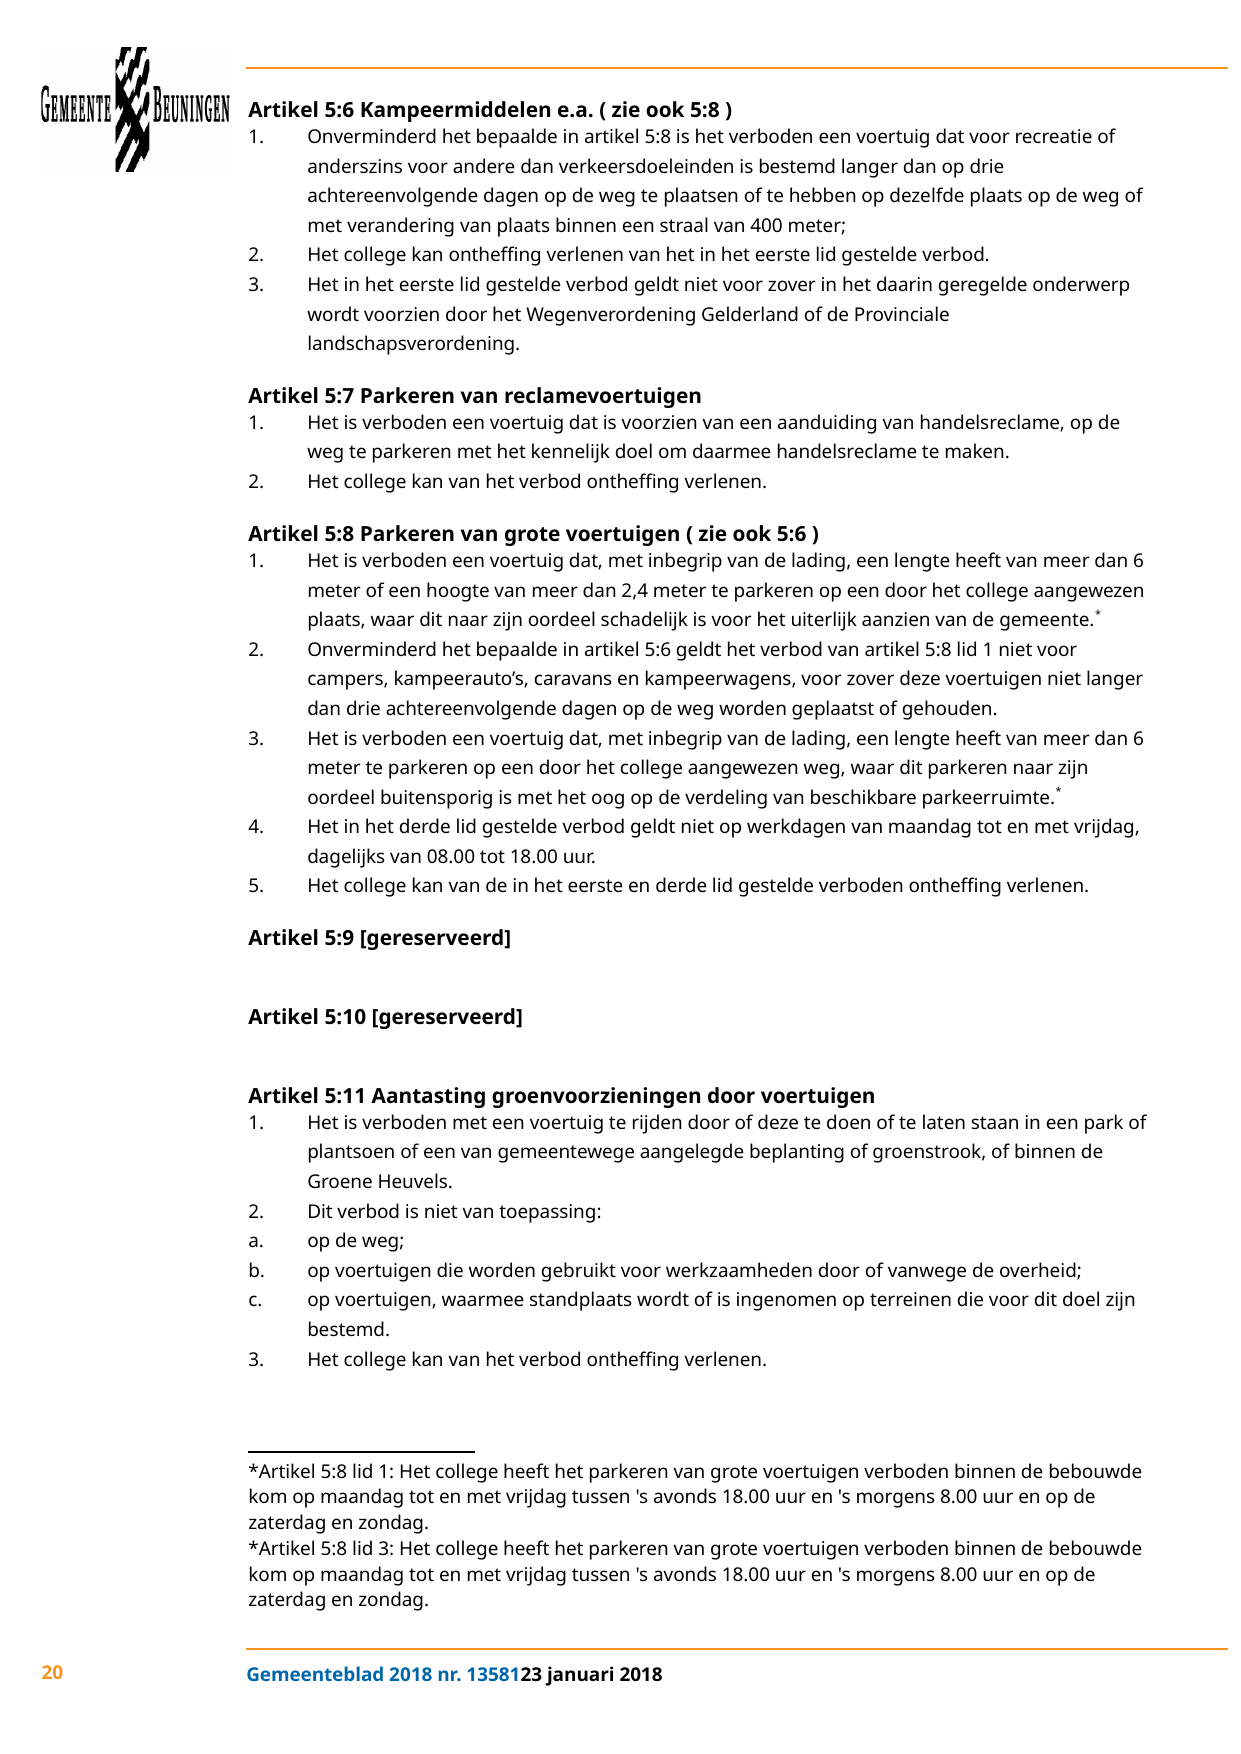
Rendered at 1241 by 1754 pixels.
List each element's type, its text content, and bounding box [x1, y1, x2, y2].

list Het is verboden een voertuig dat, met inbegrip van de lading, een lengte heeft van meer dan 6 meter te parkeren op een door het college aangewezen weg, waar dit parkeren naar zijn oordeel buitensporig is met het oog op de verdeling van beschikbare parkeerruimte. [248, 725, 1152, 809]
text Artikel 5:7 Parkeren van reclamevoertuigen [248, 381, 1152, 409]
list Onverminderd het bepaalde in artikel 5:6 geldt het verbod van artikel 5:8 lid 1 niet voor campers, kampeerauto’s, caravans en kampeerwagens, voor zover deze voertuigen niet langer dan drie achtereenvolgende dagen op de weg worden geplaatst of gehouden. [248, 636, 1152, 721]
list Het college kan van het verbod ontheffing verlenen. [248, 468, 1152, 494]
text Artikel 5:6 Kampeermiddelen e.a. ( zie ook 5:8 ) [248, 95, 1152, 123]
list Onverminderd het bepaalde in artikel 5:8 is het verboden een voertuig dat voor recreatie of anderszins voor andere dan verkeersdoeleinden is bestemd langer dan op drie achtereenvolgende dagen op de weg te plaatsen of te hebben op dezelfde plaats op de weg of met verandering van plaats binnen een straal van 400 meter; [248, 123, 1152, 238]
list Het college kan ontheffing verlenen van het in het eerste lid gestelde verbod. [248, 242, 1152, 267]
list Het is verboden een voertuig dat is voorzien van een aanduiding van handelsreclame, op de weg te parkeren met het kennelijk doel om daarmee handelsreclame te maken. [248, 409, 1152, 464]
list Het college kan van het verbod ontheffing verlenen. [248, 1346, 1152, 1372]
list op voertuigen, waarmee standplaats wordt of is ingenomen op terreinen die voor dit doel zijn bestemd. [248, 1287, 1152, 1342]
text Artikel 5:11 Aantasting groenvoorzieningen door voertuigen [248, 1081, 1152, 1109]
text Artikel 5:10 [gereserveerd] [248, 1002, 1152, 1030]
list op voertuigen die worden gebruikt voor werkzaamheden door of vanwege de overheid; [248, 1257, 1152, 1283]
list Het is verboden een voertuig dat, met inbegrip van de lading, een lengte heeft van meer dan 6 meter of een hoogte van meer dan 2,4 meter te parkeren op een door het college aangewezen plaats, waar dit naar zijn oordeel schadelijk is voor het uiterlijk aanzien van de gemeente. [248, 547, 1152, 632]
text Artikel 5:8 Parkeren van grote voertuigen ( zie ook 5:6 ) [248, 519, 1152, 547]
text Artikel 5:9 [gereserveerd] [248, 923, 1152, 951]
list Het in het eerste lid gestelde verbod geldt niet voor zover in het daarin geregelde onderwerp wordt voorzien door het Wegenverordening Gelderland of de Provinciale landschapsverordening. [248, 271, 1152, 356]
picture [41, 47, 231, 172]
list Dit verbod is niet van toepassing: [248, 1198, 1152, 1224]
list Het in het derde lid gestelde verbod geldt niet op werkdagen van maandag tot en met vrijdag, dagelijks van 08.00 tot 18.00 uur. [248, 813, 1152, 869]
list Het college kan van de in het eerste en derde lid gestelde verboden ontheffing verlenen. [248, 873, 1152, 898]
list op de weg; [248, 1227, 1152, 1253]
list Artikel 5:8 lid 1: Het college heeft het parkeren van grote voertuigen verboden binnen de bebouwde kom op maandag tot en met vrijdag tussen 's avonds 18.00 uur en 's morgens 8.00 uur en op de zaterdag en zondag. [248, 1458, 1152, 1535]
list Het is verboden met een voertuig te rijden door of deze te doen of te laten staan in een park of plantsoen of een van gemeentewege aangelegde beplanting of groenstrook, of binnen de Groene Heuvels. [248, 1109, 1152, 1194]
list Artikel 5:8 lid 3: Het college heeft het parkeren van grote voertuigen verboden binnen de bebouwde kom op maandag tot en met vrijdag tussen 's avonds 18.00 uur en 's morgens 8.00 uur en op de zaterdag en zondag. [248, 1535, 1152, 1612]
